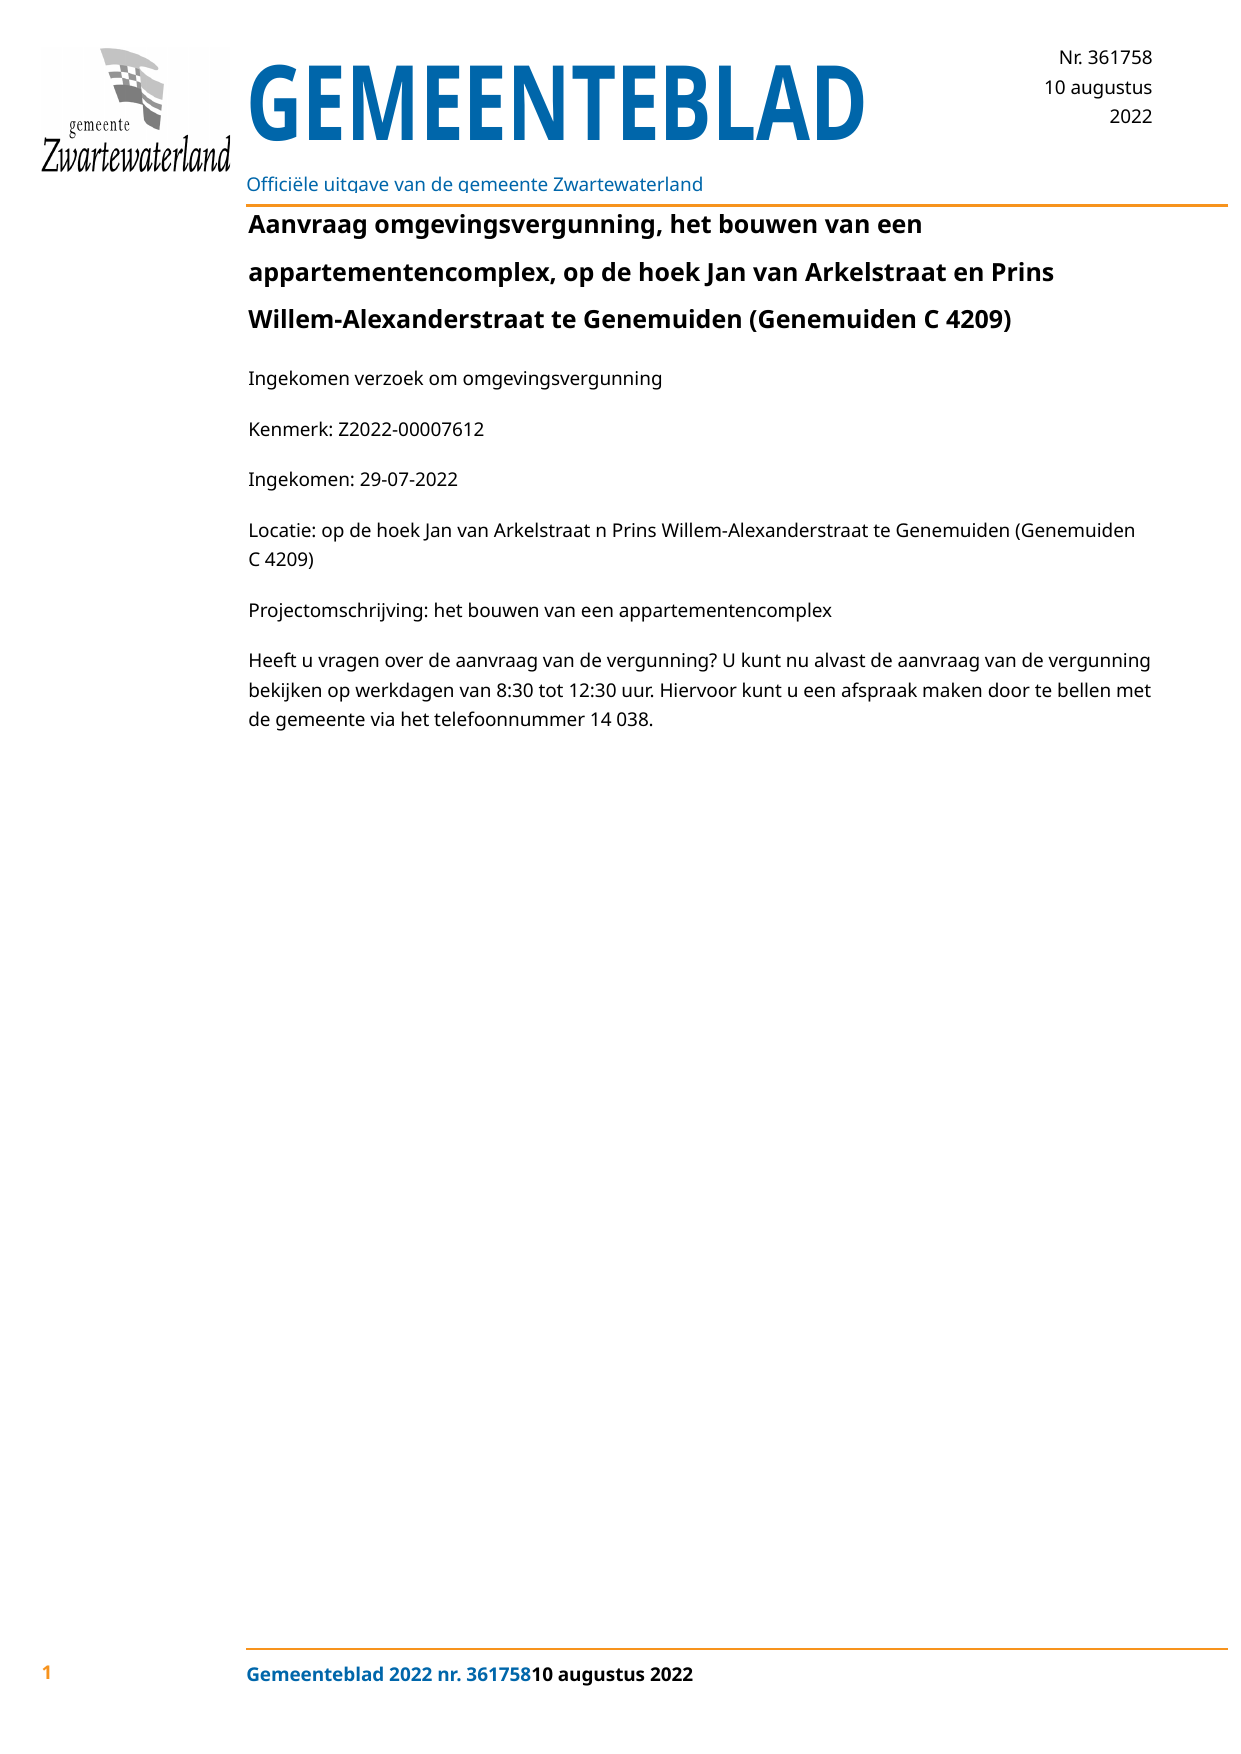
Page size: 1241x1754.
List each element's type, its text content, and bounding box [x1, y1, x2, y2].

text Ingekomen: 29-07-2022 [248, 466, 1152, 492]
text Kenmerk: Z2022-00007612 [248, 416, 1152, 442]
text Heeft u vragen over de aanvraag van de vergunning? U kunt nu alvast de aanvraag van de vergunning bekijken op werkdagen van 8:30 tot 12:30 uur. Hiervoor kunt u een afspraak maken door te bellen met de gemeente via het telefoonnummer 14 038. [248, 647, 1152, 732]
text Ingekomen verzoek om omgevingsvergunning [248, 366, 1152, 391]
picture [41, 47, 231, 172]
text Locatie: op de hoek Jan van Arkelstraat n Prins Willem-Alexanderstraat te Genemuiden (Genemuiden C 4209) [248, 517, 1152, 572]
text Aanvraag omgevingsvergunning, het bouwen van een appartementencomplex, op de hoek Jan van Arkelstraat en Prins Willem-Alexanderstraat te Genemuiden (Genemuiden C 4209) [248, 207, 1152, 336]
text Projectomschrijving: het bouwen van een appartementencomplex [248, 597, 1152, 622]
